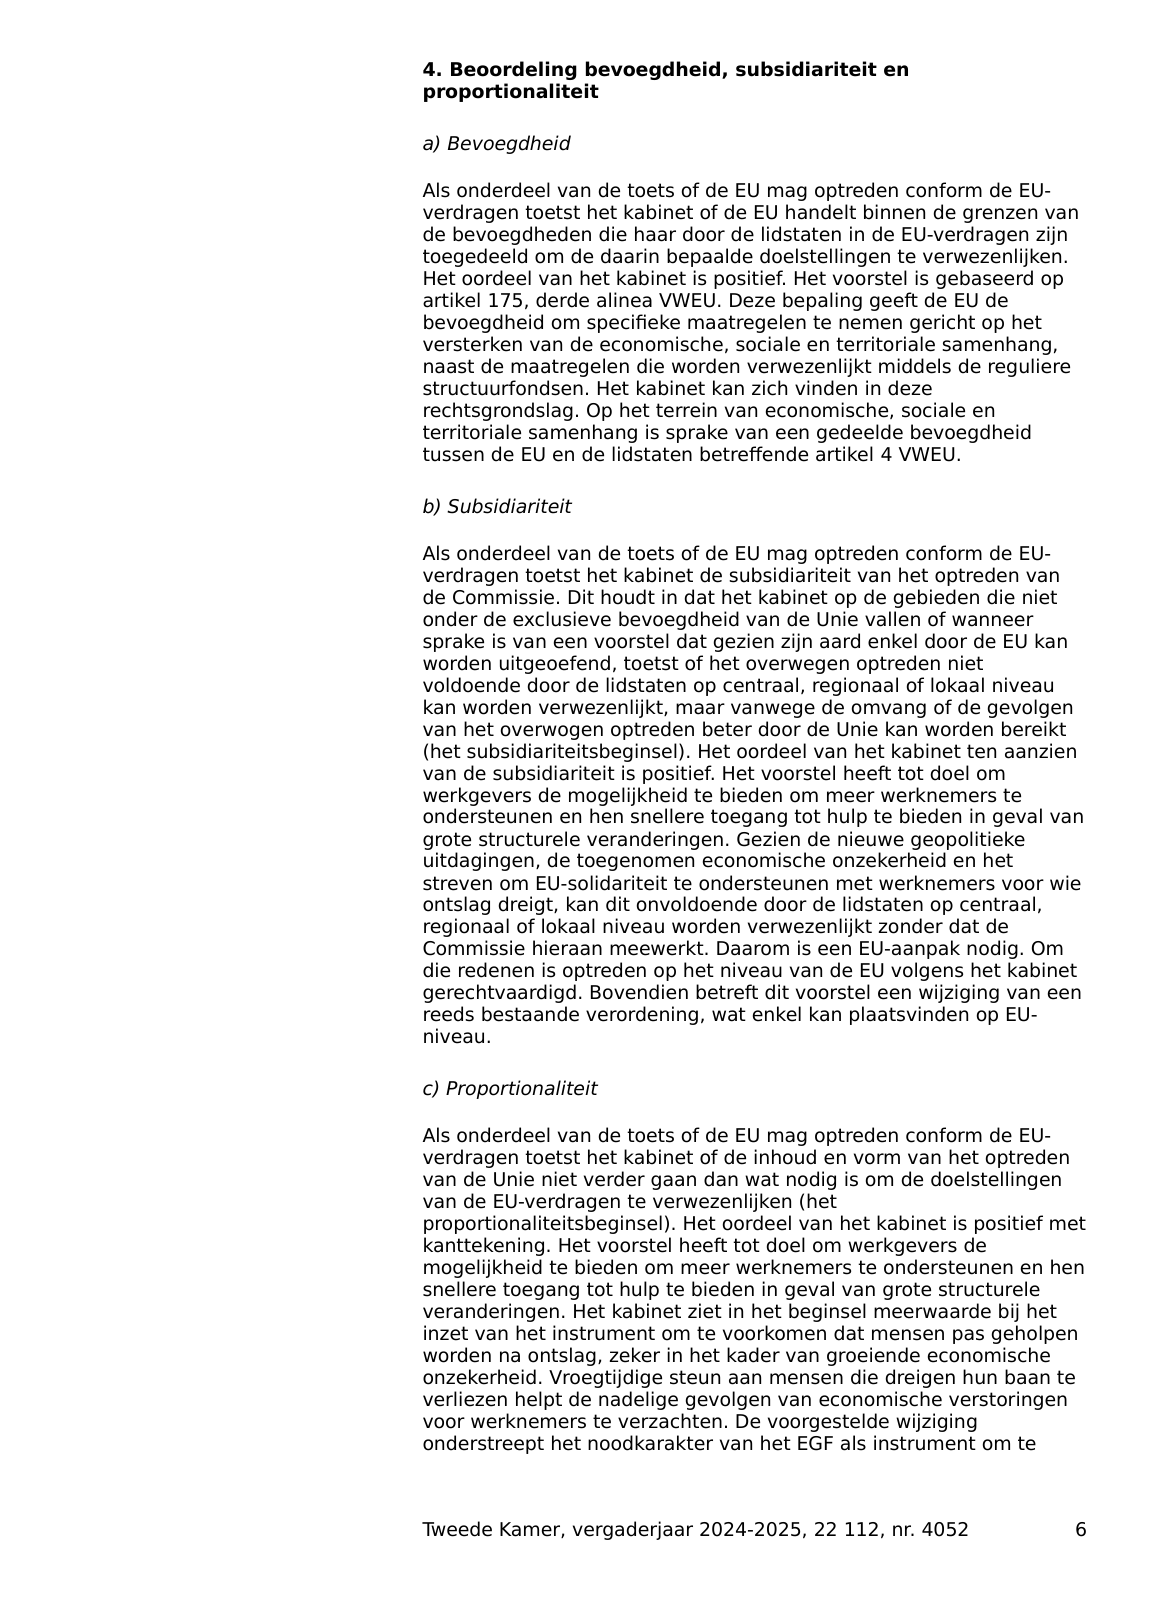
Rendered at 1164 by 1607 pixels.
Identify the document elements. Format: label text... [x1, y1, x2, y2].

subtitle 4. Beoordeling bevoegdheid, subsidiariteit en proportionaliteit [422, 59, 1087, 103]
subtitle c) Proportionaliteit [422, 1078, 1087, 1100]
subtitle b) Subsidiariteit [422, 496, 1087, 518]
text Als onderdeel van de toets of de EU mag optreden conform de EU-verdragen toetst het kabinet of de EU handelt binnen de grenzen van de bevoegdheden die haar door de lidstaten in de EU-verdragen zijn toegedeeld om de daarin bepaalde doelstellingen te verwezenlijken. Het oordeel van het kabinet is positief. Het voorstel is gebaseerd op artikel 175, derde alinea VWEU. Deze bepaling geeft de EU de bevoegdheid om specifieke maatregelen te nemen gericht op het versterken van de economische, sociale en territoriale samenhang, naast de maatregelen die worden verwezenlijkt middels de reguliere structuurfondsen. Het kabinet kan zich vinden in deze rechtsgrondslag. Op het terrein van economische, sociale en territoriale samenhang is sprake van een gedeelde bevoegdheid tussen de EU en de lidstaten betreffende artikel 4 VWEU. [422, 180, 1087, 466]
subtitle a) Bevoegdheid [422, 133, 1087, 155]
text Als onderdeel van de toets of de EU mag optreden conform de EU-verdragen toetst het kabinet of de inhoud en vorm van het optreden van de Unie niet verder gaan dan wat nodig is om de doelstellingen van de EU-verdragen te verwezenlijken (het proportionaliteitsbeginsel). Het oordeel van het kabinet is positief met kanttekening. Het voorstel heeft tot doel om werkgevers de mogelijkheid te bieden om meer werknemers te ondersteunen en hen snellere toegang tot hulp te bieden in geval van grote structurele veranderingen. Het kabinet ziet in het beginsel meerwaarde bij het inzet van het instrument om te voorkomen dat mensen pas geholpen worden na ontslag, zeker in het kader van groeiende economische onzekerheid. Vroegtijdige steun aan mensen die dreigen hun baan te verliezen helpt de nadelige gevolgen van economische verstoringen voor werknemers te verzachten. De voorgestelde wijziging onderstreept het noodkarakter van het EGF als instrument om te [422, 1125, 1087, 1455]
text Als onderdeel van de toets of de EU mag optreden conform de EU-verdragen toetst het kabinet de subsidiariteit van het optreden van de Commissie. Dit houdt in dat het kabinet op de gebieden die niet onder de exclusieve bevoegdheid van de Unie vallen of wanneer sprake is van een voorstel dat gezien zijn aard enkel door de EU kan worden uitgeoefend, toetst of het overwegen optreden niet voldoende door de lidstaten op centraal, regionaal of lokaal niveau kan worden verwezenlijkt, maar vanwege de omvang of de gevolgen van het overwogen optreden beter door de Unie kan worden bereikt (het subsidiariteitsbeginsel). Het oordeel van het kabinet ten aanzien van de subsidiariteit is positief. Het voorstel heeft tot doel om werkgevers de mogelijkheid te bieden om meer werknemers te ondersteunen en hen snellere toegang tot hulp te bieden in geval van grote structurele veranderingen. Gezien de nieuwe geopolitieke uitdagingen, de toegenomen economische onzekerheid en het streven om EU-solidariteit te ondersteunen met werknemers voor wie ontslag dreigt, kan dit onvoldoende door de lidstaten op centraal, regionaal of lokaal niveau worden verwezenlijkt zonder dat de Commissie hieraan meewerkt. Daarom is een EU-aanpak nodig. Om die redenen is optreden op het niveau van de EU volgens het kabinet gerechtvaardigd. Bovendien betreft dit voorstel een wijziging van een reeds bestaande verordening, wat enkel kan plaatsvinden op EU-niveau. [422, 543, 1087, 1048]
